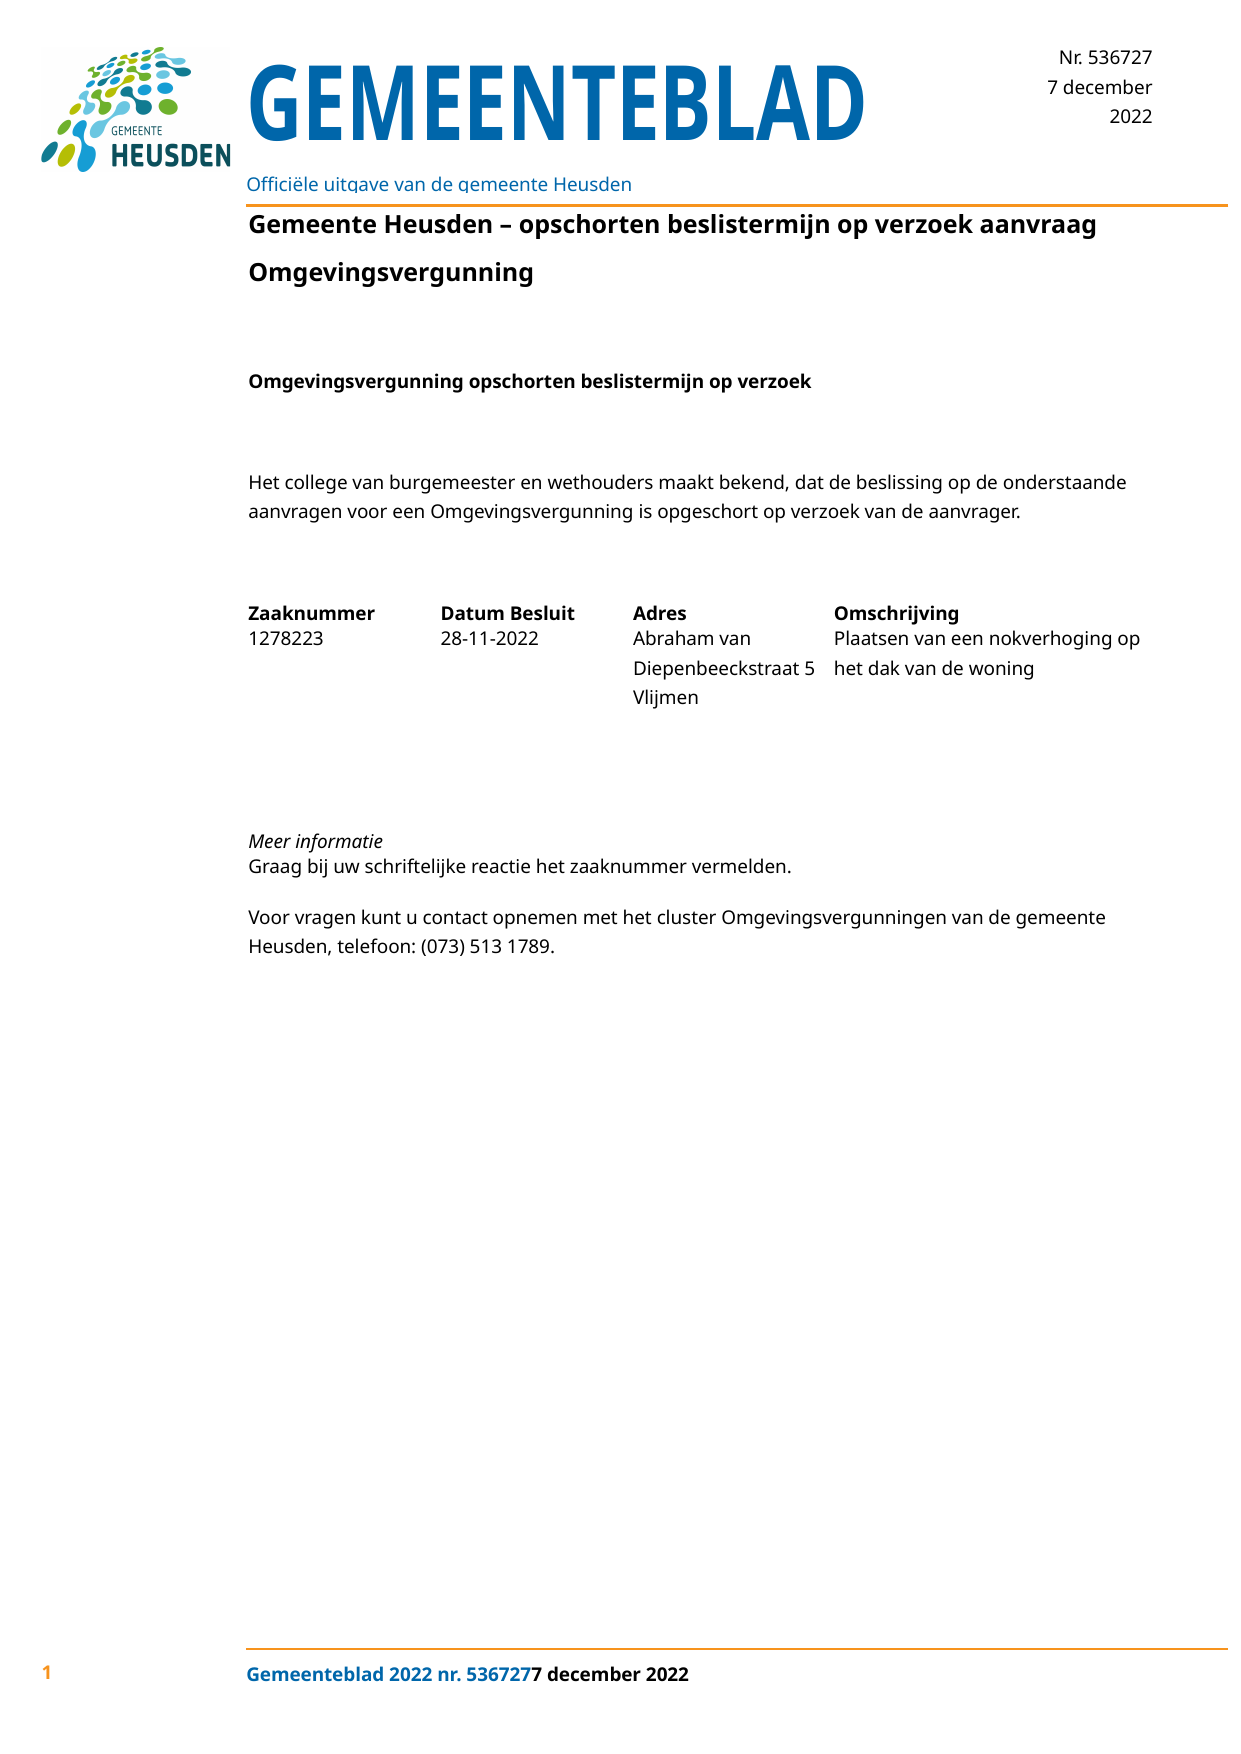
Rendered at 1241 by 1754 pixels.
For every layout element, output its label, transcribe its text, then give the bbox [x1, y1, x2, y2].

text Meer informatie [248, 828, 1152, 854]
table_cell Plaatsen van een nokverhoging op het dak van de woning [834, 625, 1152, 710]
text Het college van burgemeester en wethouders maakt bekend, dat de beslissing op de onderstaande aanvragen voor een Omgevingsvergunning is opgeschort op verzoek van de aanvrager. [248, 469, 1152, 524]
table_header Omschrijving [834, 600, 1152, 625]
table_header Datum Besluit [440, 600, 633, 625]
table_header Adres [633, 600, 834, 625]
table_header Zaaknummer [248, 600, 440, 625]
table_cell 28-11-2022 [440, 625, 633, 710]
text Graag bij uw schriftelijke reactie het zaaknummer vermelden. [248, 854, 1152, 879]
text Voor vragen kunt u contact opnemen met het cluster Omgevingsvergunningen van de gemeente Heusden, telefoon: (073) 513 1789. [248, 904, 1152, 959]
picture [41, 47, 231, 172]
table_cell Abraham van Diepenbeeckstraat 5 Vlijmen [633, 625, 834, 710]
text Omgevingsvergunning opschorten beslistermijn op verzoek [248, 368, 1152, 394]
text Gemeente Heusden – opschorten beslistermijn op verzoek aanvraag Omgevingsvergunning [248, 207, 1152, 288]
table_cell 1278223 [248, 625, 440, 710]
